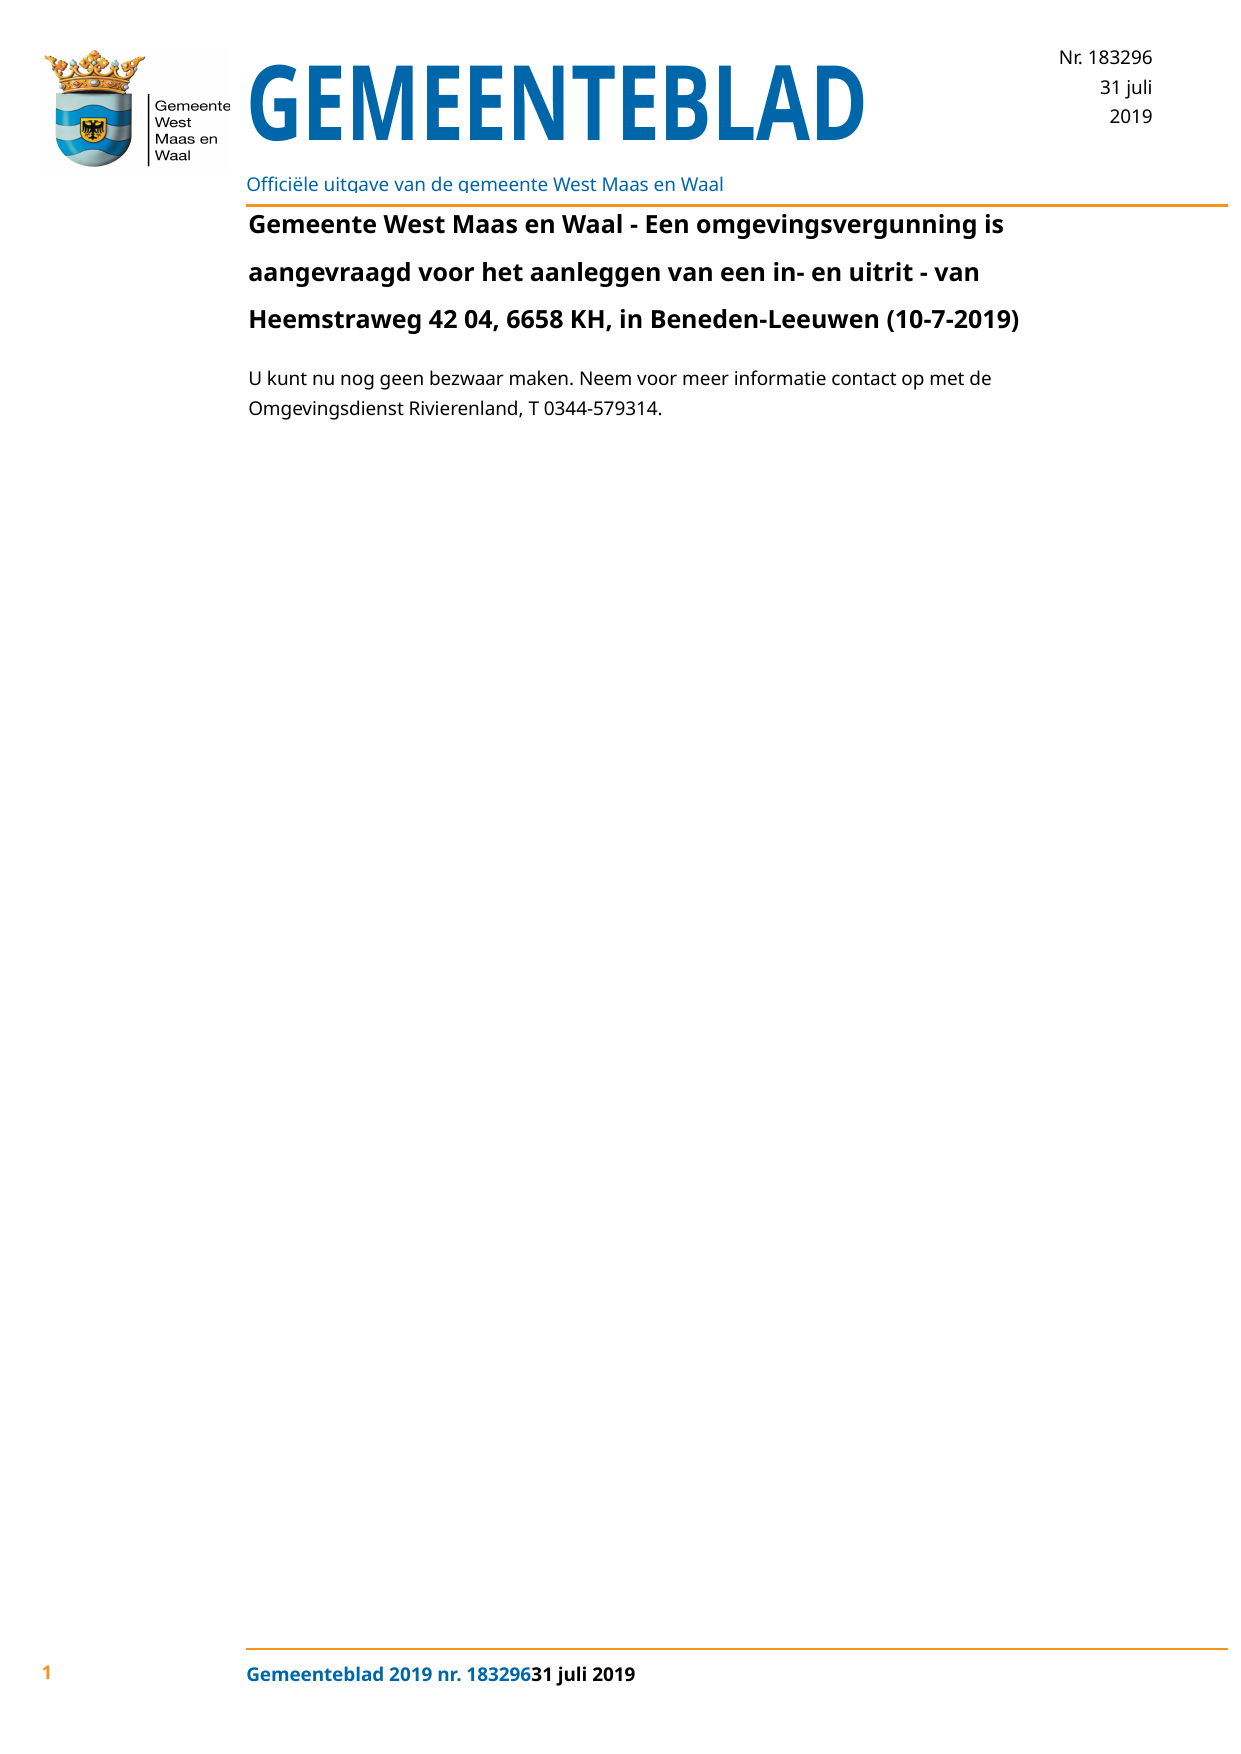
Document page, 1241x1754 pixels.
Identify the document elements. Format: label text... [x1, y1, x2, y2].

text Gemeente West Maas en Waal - Een omgevingsvergunning is aangevraagd voor het aanleggen van een in- en uitrit - van Heemstraweg 42 04, 6658 KH, in Beneden-Leeuwen (10-7-2019) [248, 207, 1152, 336]
text U kunt nu nog geen bezwaar maken. Neem voor meer informatie contact op met de Omgevingsdienst Rivierenland, T 0344-579314. [248, 366, 1152, 421]
picture [41, 47, 231, 172]
